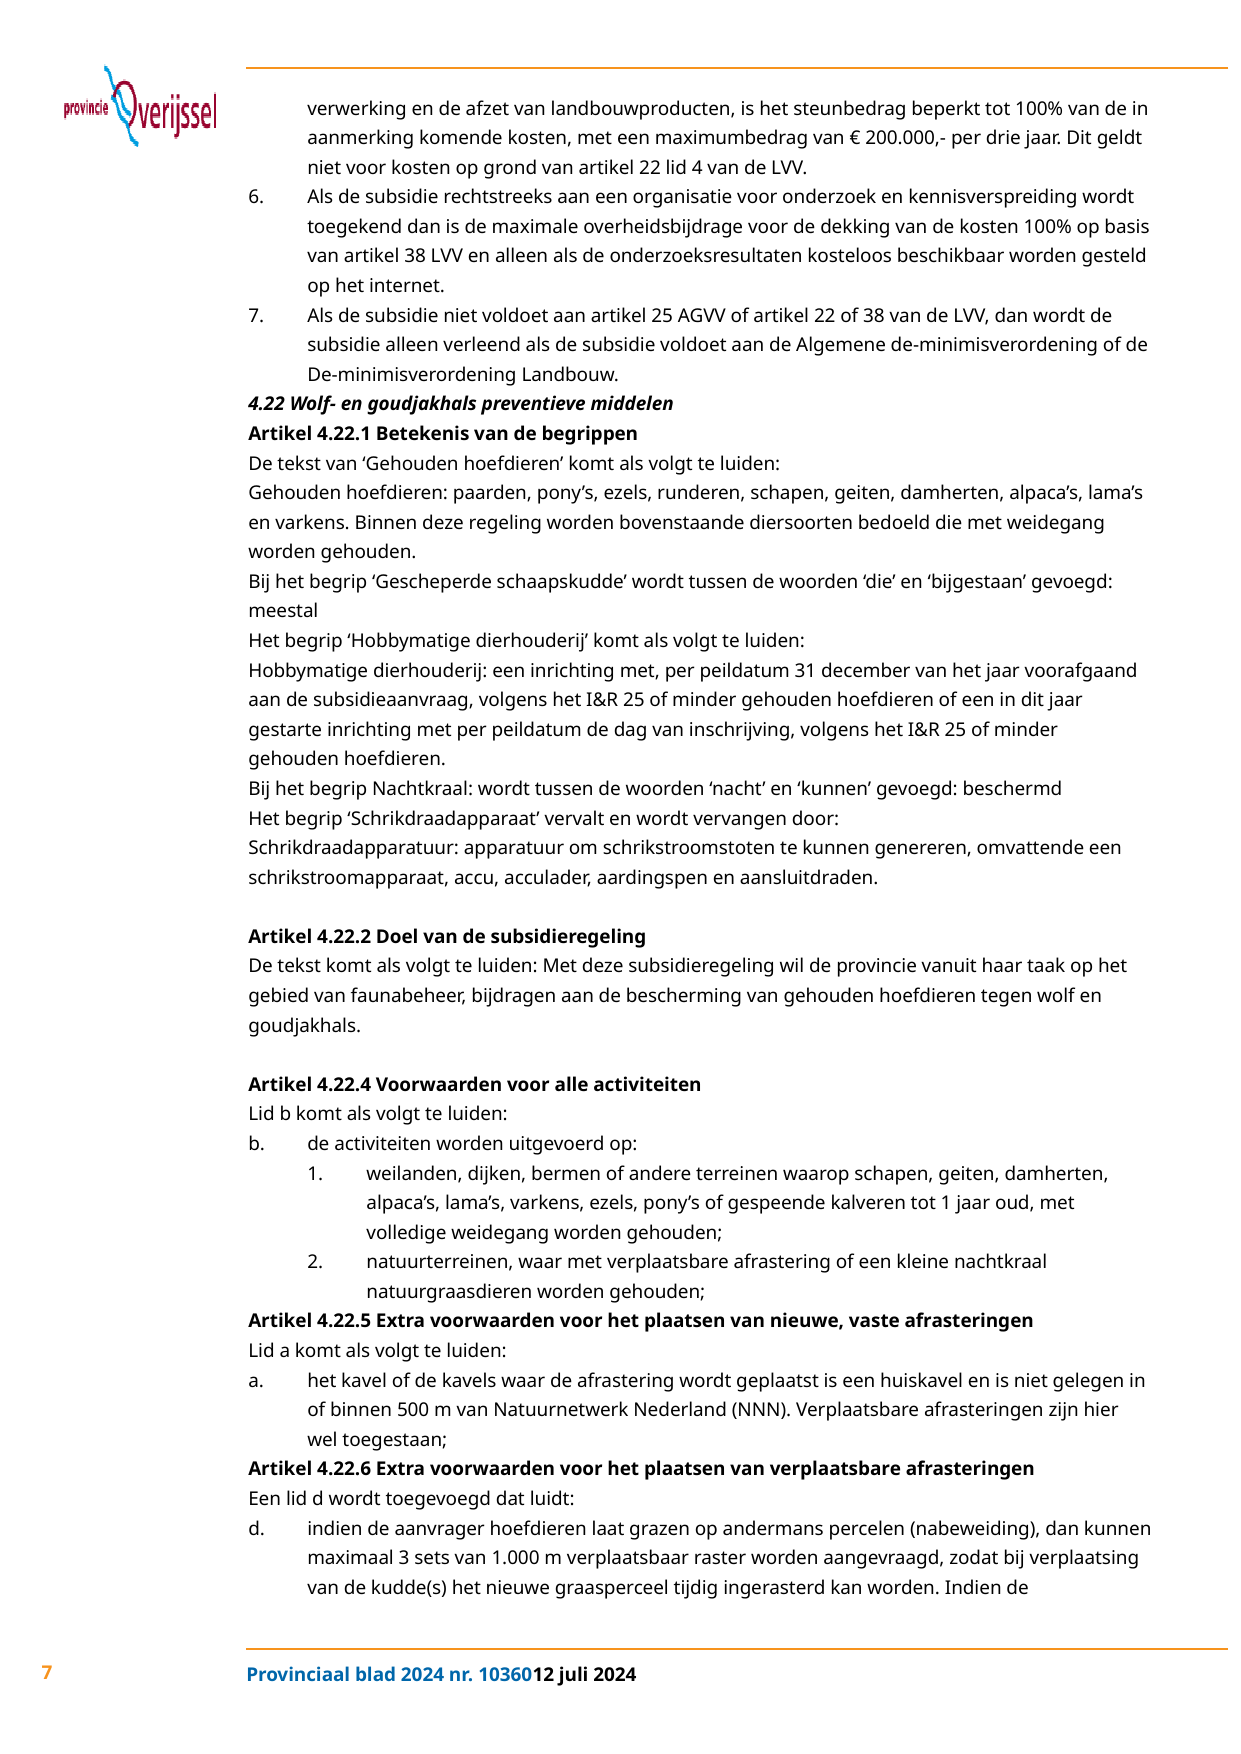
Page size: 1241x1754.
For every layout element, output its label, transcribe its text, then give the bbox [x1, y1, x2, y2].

text Artikel 4.22.2 Doel van de subsidieregeling [248, 923, 1152, 949]
text 4.22 Wolf- en goudjakhals preventieve middelen [248, 391, 1152, 416]
list de activiteiten worden uitgevoerd op: [248, 1130, 1152, 1156]
text Het begrip ‘Schrikdraadapparaat’ vervalt en wordt vervangen door: [248, 805, 1152, 831]
text Artikel 4.22.6 Extra voorwaarden voor het plaatsen van verplaatsbare afrasteringen [248, 1456, 1152, 1481]
text Lid b komt als volgt te luiden: [248, 1101, 1152, 1126]
list weilanden, dijken, bermen of andere terreinen waarop schapen, geiten, damherten, alpaca’s, lama’s, varkens, ezels, pony’s of gespeende kalveren tot 1 jaar oud, met volledige weidegang worden gehouden; [307, 1160, 1152, 1245]
text De tekst komt als volgt te luiden: Met deze subsidieregeling wil de provincie vanuit haar taak op het gebied van faunabeheer, bijdragen aan de bescherming van gehouden hoefdieren tegen wolf en goudjakhals. [248, 953, 1152, 1038]
text Schrikdraadapparatuur: apparatuur om schrikstroomstoten te kunnen genereren, omvattende een schrikstroomapparaat, accu, acculader, aardingspen en aansluitdraden. [248, 834, 1152, 890]
text Artikel 4.22.1 Betekenis van de begrippen [248, 420, 1152, 446]
text Bij het begrip ‘Gescheperde schaapskudde’ wordt tussen de woorden ‘die’ en ‘bijgestaan’ gevoegd: meestal [248, 568, 1152, 623]
text Artikel 4.22.5 Extra voorwaarden voor het plaatsen van nieuwe, vaste afrasteringen [248, 1308, 1152, 1333]
list verwerking en de afzet van landbouwproducten, is het steunbedrag beperkt tot 100% van de in aanmerking komende kosten, met een maximumbedrag van € 200.000,- per drie jaar. Dit geldt niet voor kosten op grond van artikel 22 lid 4 van de LVV. [248, 95, 1152, 180]
list indien de aanvrager hoefdieren laat grazen op andermans percelen (nabeweiding), dan kunnen maximaal 3 sets van 1.000 m verplaatsbaar raster worden aangevraagd, zodat bij verplaatsing van de kudde(s) het nieuwe graasperceel tijdig ingerasterd kan worden. Indien de [248, 1515, 1152, 1600]
text Bij het begrip Nachtkraal: wordt tussen de woorden ‘nacht’ en ‘kunnen’ gevoegd: beschermd [248, 775, 1152, 801]
picture [41, 47, 231, 172]
text Artikel 4.22.4 Voorwaarden voor alle activiteiten [248, 1071, 1152, 1097]
text De tekst van ‘Gehouden hoefdieren’ komt als volgt te luiden: [248, 450, 1152, 476]
text Gehouden hoefdieren: paarden, pony’s, ezels, runderen, schapen, geiten, damherten, alpaca’s, lama’s en varkens. Binnen deze regeling worden bovenstaande diersoorten bedoeld die met weidegang worden gehouden. [248, 479, 1152, 564]
text Een lid d wordt toegevoegd dat luidt: [248, 1485, 1152, 1511]
text Het begrip ‘Hobbymatige dierhouderij’ komt als volgt te luiden: [248, 627, 1152, 653]
text Hobbymatige dierhouderij: een inrichting met, per peildatum 31 december van het jaar voorafgaand aan de subsidieaanvraag, volgens het I&R 25 of minder gehouden hoefdieren of een in dit jaar gestarte inrichting met per peildatum de dag van inschrijving, volgens het I&R 25 of minder gehouden hoefdieren. [248, 657, 1152, 771]
list Als de subsidie niet voldoet aan artikel 25 AGVV of artikel 22 of 38 van de LVV, dan wordt de subsidie alleen verleend als de subsidie voldoet aan de Algemene de-minimisverordening of de De-minimisverordening Landbouw. [248, 302, 1152, 387]
list Als de subsidie rechtstreeks aan een organisatie voor onderzoek en kennisverspreiding wordt toegekend dan is de maximale overheidsbijdrage voor de dekking van de kosten 100% op basis van artikel 38 LVV en alleen als de onderzoeksresultaten kosteloos beschikbaar worden gesteld op het internet. [248, 183, 1152, 298]
list het kavel of de kavels waar de afrastering wordt geplaatst is een huiskavel en is niet gelegen in of binnen 500 m van Natuurnetwerk Nederland (NNN). Verplaatsbare afrasteringen zijn hier wel toegestaan; [248, 1367, 1152, 1452]
list natuurterreinen, waar met verplaatsbare afrastering of een kleine nachtkraal natuurgraasdieren worden gehouden; [307, 1248, 1152, 1304]
text Lid a komt als volgt te luiden: [248, 1337, 1152, 1363]
